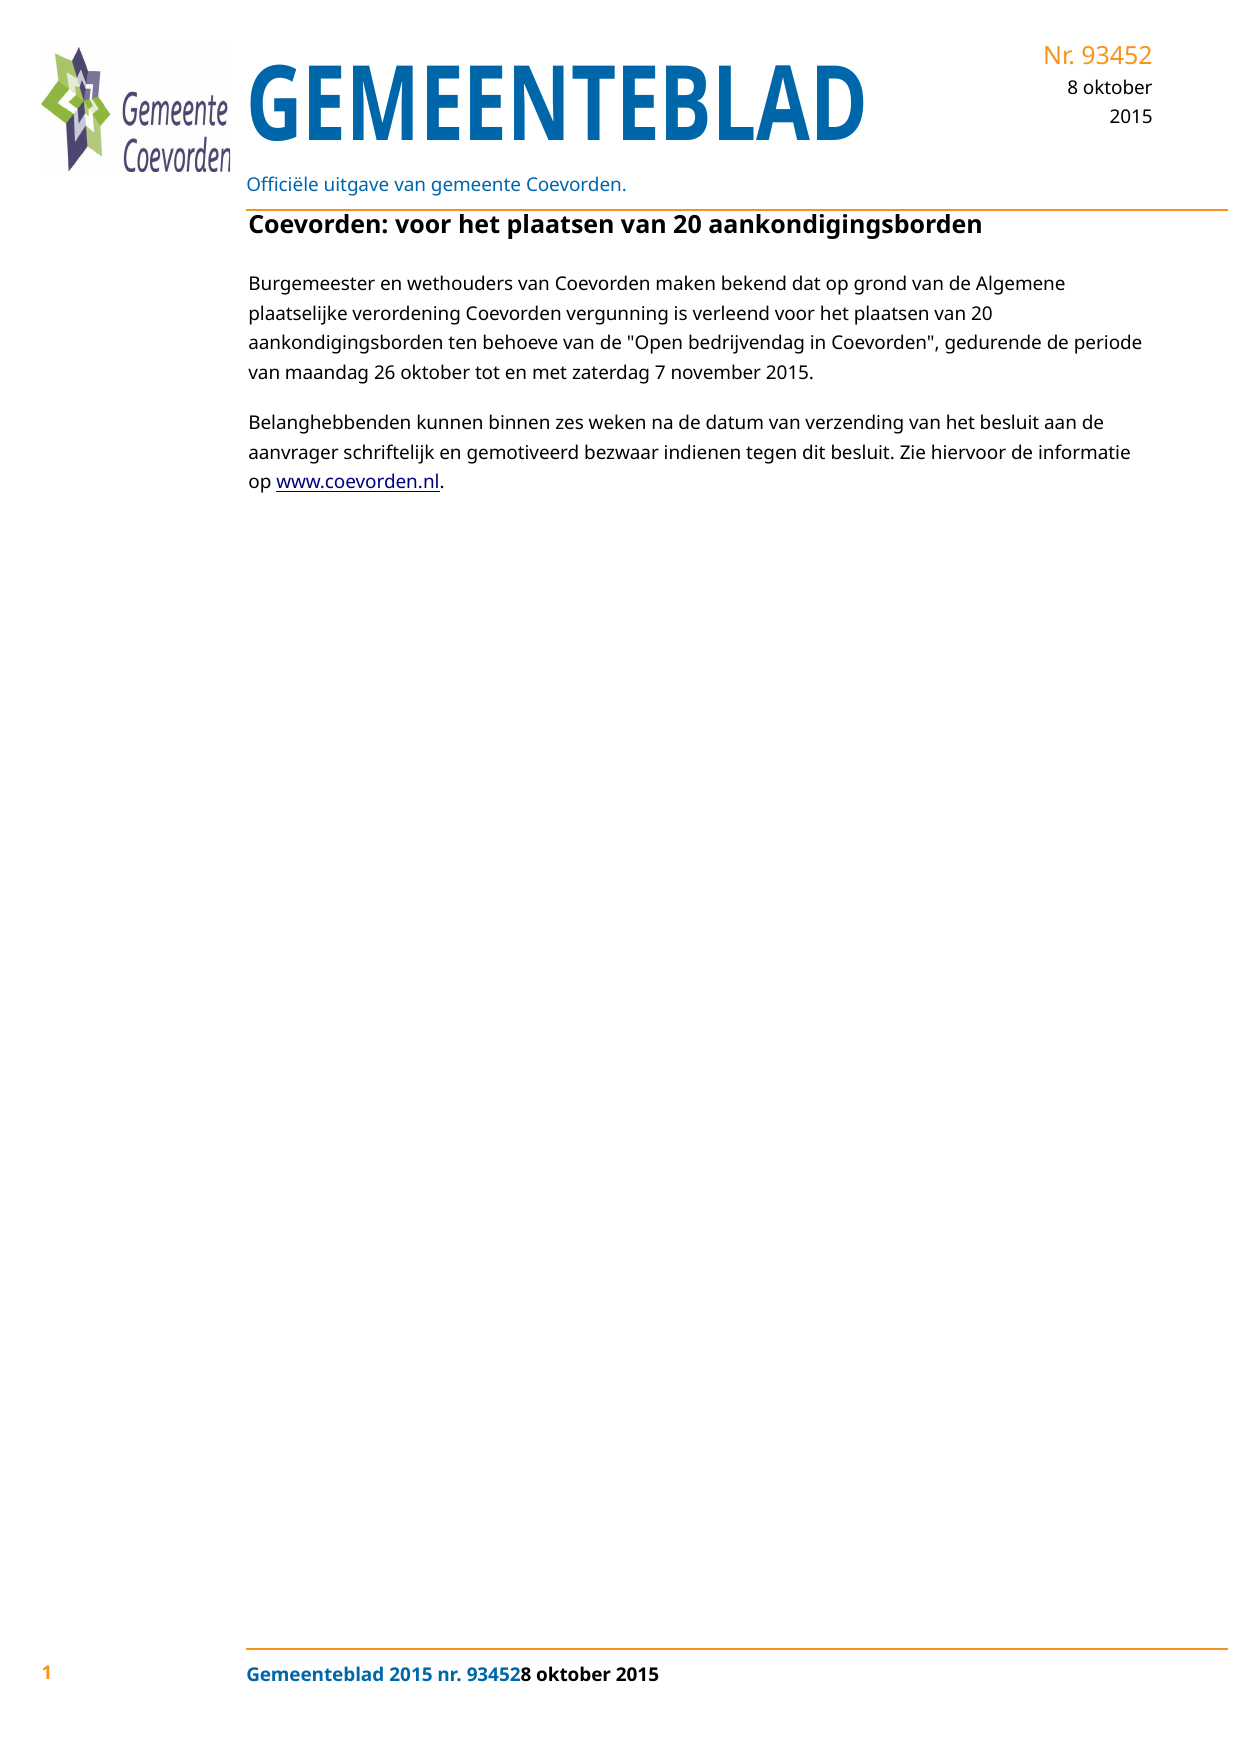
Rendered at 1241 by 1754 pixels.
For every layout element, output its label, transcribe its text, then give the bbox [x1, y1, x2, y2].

picture [41, 47, 231, 172]
text Burgemeester en wethouders van Coevorden maken bekend dat op grond van de Algemene plaatselijke verordening Coevorden vergunning is verleend voor het plaatsen van 20 aankondigingsborden ten behoeve van de "Open bedrijvendag in Coevorden", gedurende de periode van maandag 26 oktober tot en met zaterdag 7 november 2015. [248, 270, 1152, 385]
text Belanghebbenden kunnen binnen zes weken na de datum van verzending van het besluit aan de aanvrager schriftelijk en gemotiveerd bezwaar indienen tegen dit besluit. Zie hiervoor de informatie op www.coevorden.nl. [248, 409, 1152, 494]
text Coevorden: voor het plaatsen van 20 aankondigingsborden [248, 211, 1152, 241]
